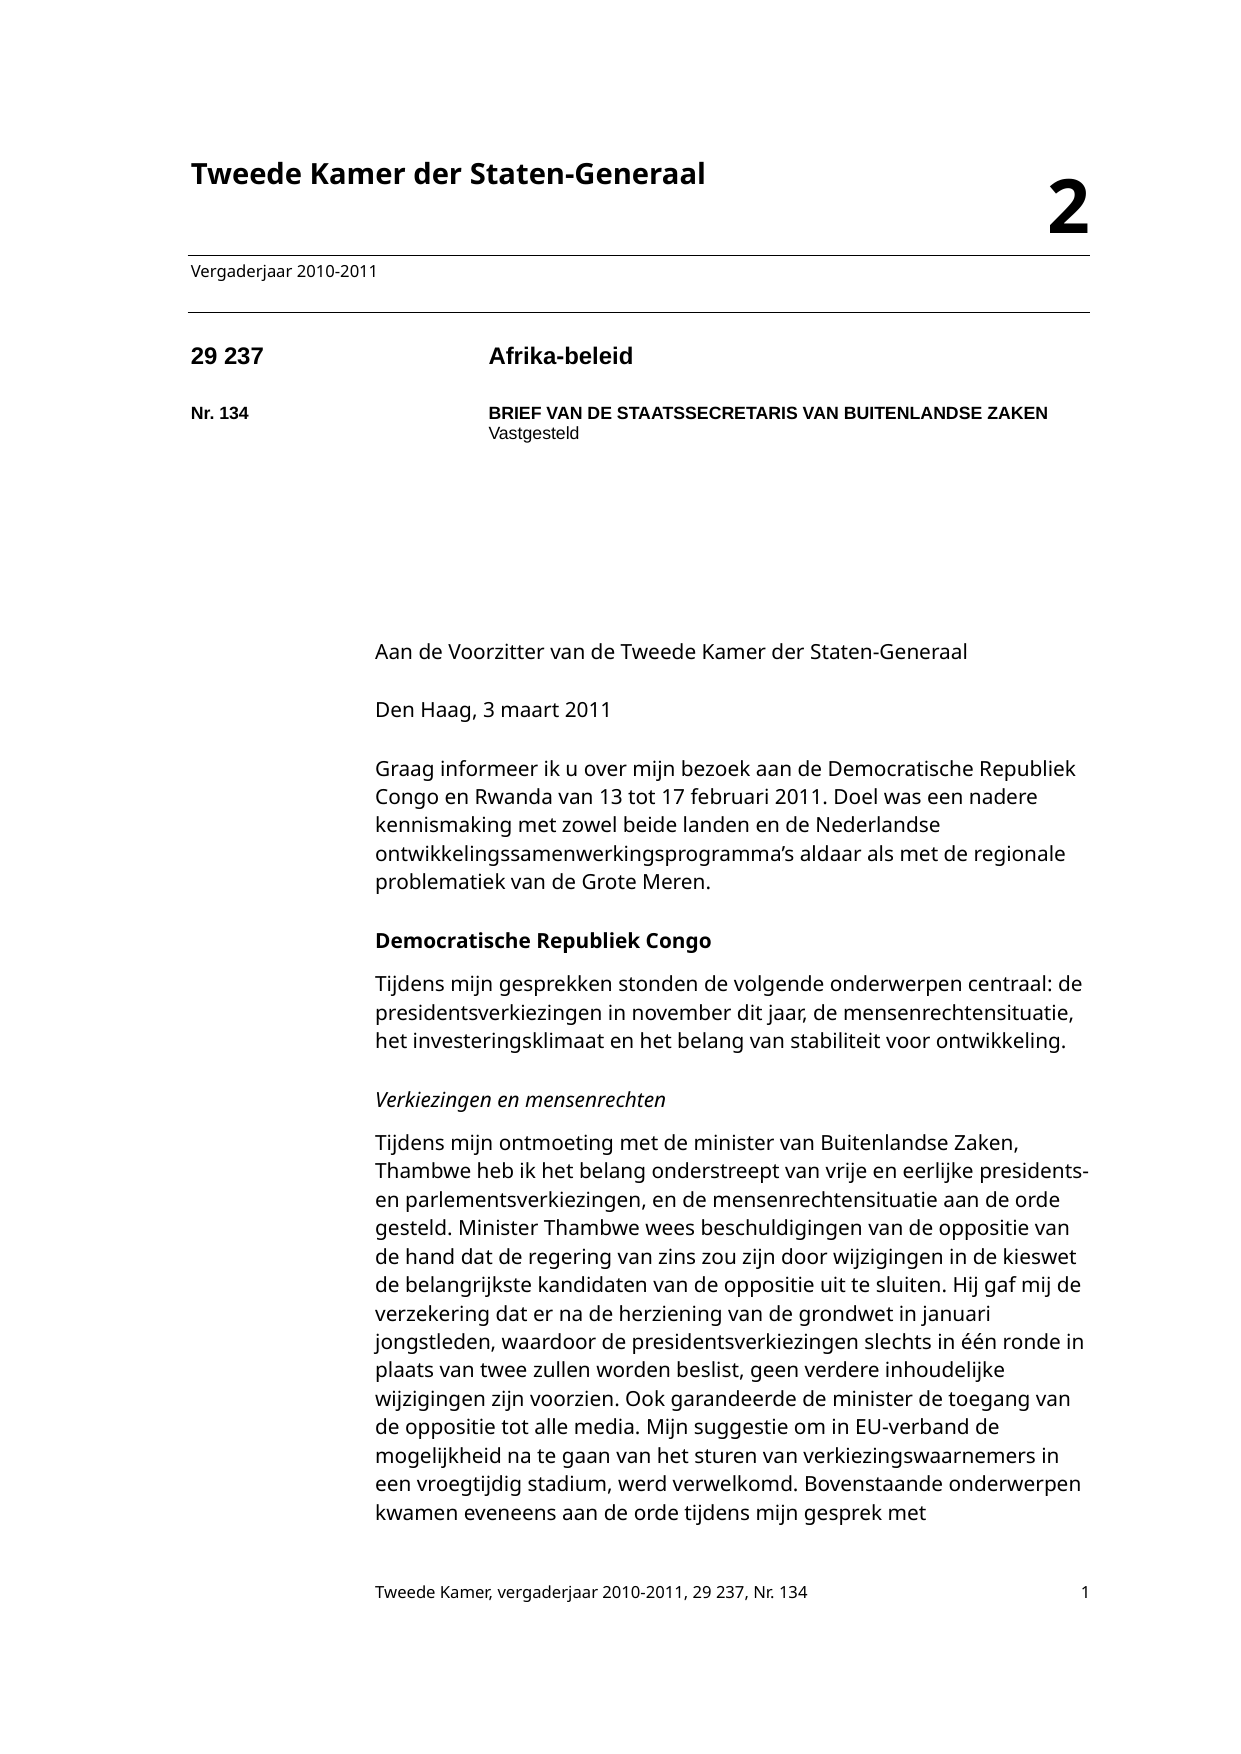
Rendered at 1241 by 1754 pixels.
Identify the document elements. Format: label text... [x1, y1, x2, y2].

table_header 2 [910, 150, 1090, 255]
text Graag informeer ik u over mijn bezoek aan de Democratische Republiek Congo en Rwanda van 13 tot 17 februari 2011. Doel was een nadere kennismaking met zowel beide landen en de Nederlandse ontwikkelingssamenwerkingsprogramma’s aldaar als met de regionale problematiek van de Grote Meren. [375, 754, 1090, 896]
table_cell [485, 313, 1090, 339]
text Tijdens mijn ontmoeting met de minister van Buitenlandse Zaken, Thambwe heb ik het belang onderstreept van vrije en eerlijke presidents- en parlementsverkiezingen, en de mensenrechtensituatie aan de orde gesteld. Minister Thambwe wees beschuldigingen van de oppositie van de hand dat de regering van zins zou zijn door wijzigingen in de kieswet de belangrijkste kandidaten van de oppositie uit te sluiten. Hij gaf mij de verzekering dat er na de herziening van de grondwet in januari jongstleden, waardoor de presidentsverkiezingen slechts in één ronde in plaats van twee zullen worden beslist, geen verdere inhoudelijke wijzigingen zijn voorzien. Ook garandeerde de minister de toegang van de oppositie tot alle media. Mijn suggestie om in EU-verband de mogelijkheid na te gaan van het sturen van verkiezingswaarnemers in een vroegtijdig stadium, werd verwelkomd. Bovenstaande onderwerpen kwamen eveneens aan de orde tijdens mijn gesprek met [375, 1128, 1090, 1526]
table_cell BRIEF VAN DE STAATSSECRETARIS VAN BUITENLANDSE ZAKEN Vastgesteld [485, 399, 1090, 518]
text Tijdens mijn gesprekken stonden de volgende onderwerpen centraal: de presidentsverkiezingen in november dit jaar, de mensenrechtensituatie, het investeringsklimaat en het belang van stabiliteit voor ontwikkeling. [375, 969, 1090, 1055]
table_cell Nr. 134 [188, 399, 485, 518]
text Aan de Voorzitter van de Tweede Kamer der Staten-Generaal [375, 637, 1090, 665]
text Democratische Republiek Congo [375, 926, 1090, 954]
table_cell 29 237 [188, 339, 485, 399]
table_cell Afrika-beleid [485, 339, 1090, 399]
table_header Tweede Kamer der Staten-Generaal [188, 150, 909, 255]
table_cell [485, 256, 1090, 312]
table_cell Vergaderjaar 2010-2011 [188, 256, 485, 312]
text Verkiezingen en mensenrechten [375, 1085, 1090, 1113]
table_cell [188, 313, 485, 339]
text Den Haag, 3 maart 2011 [375, 695, 1090, 724]
